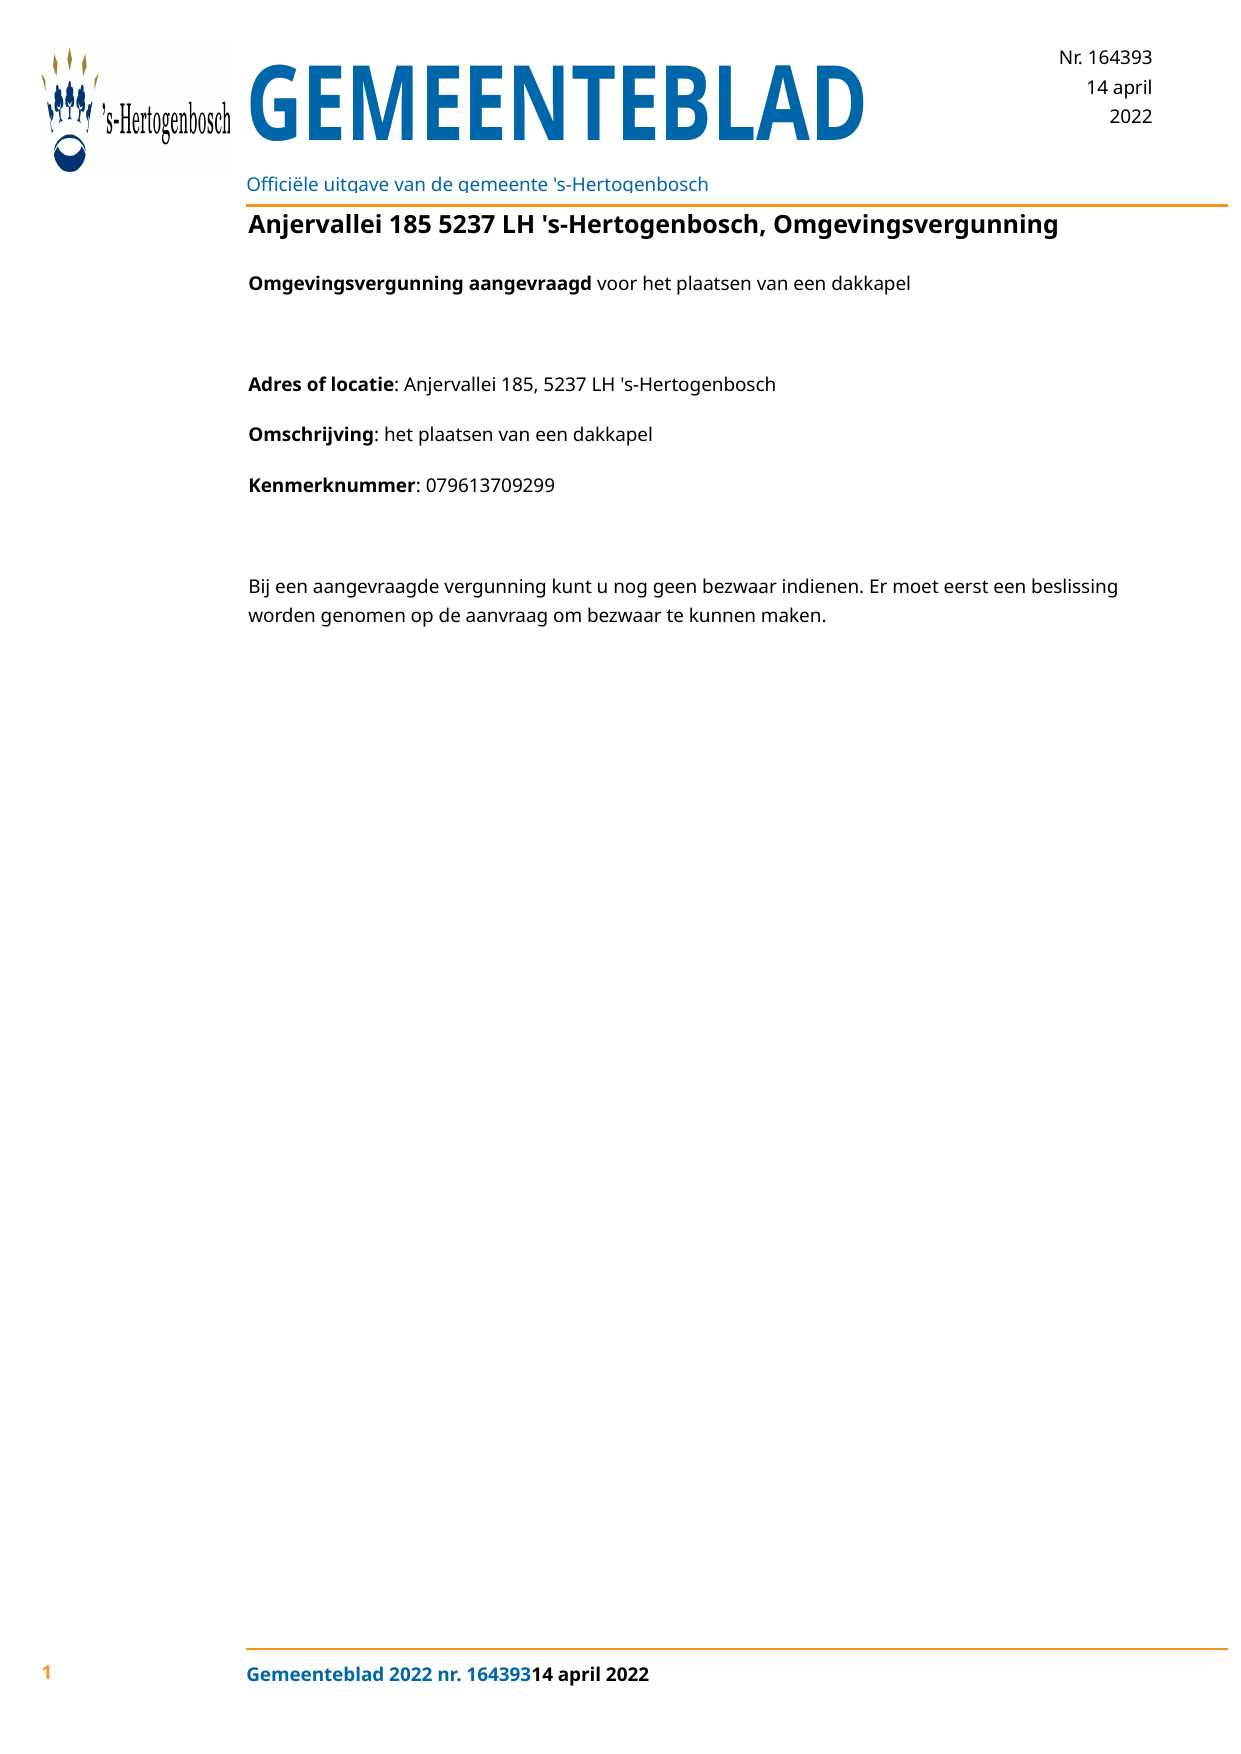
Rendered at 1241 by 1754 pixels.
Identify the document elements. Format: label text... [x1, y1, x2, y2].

text Omgevingsvergunning aangevraagd voor het plaatsen van een dakkapel [248, 270, 1152, 296]
text Bij een aangevraagde vergunning kunt u nog geen bezwaar indienen. Er moet eerst een beslissing worden genomen op de aanvraag om bezwaar te kunnen maken. [248, 573, 1152, 628]
text Omschrijving: het plaatsen van een dakkapel [248, 422, 1152, 447]
text Kenmerknummer: 079613709299 [248, 472, 1152, 498]
text Anjervallei 185 5237 LH 's-Hertogenbosch, Omgevingsvergunning [248, 207, 1152, 241]
picture [41, 47, 231, 172]
text Adres of locatie: Anjervallei 185, 5237 LH 's-Hertogenbosch [248, 371, 1152, 397]
